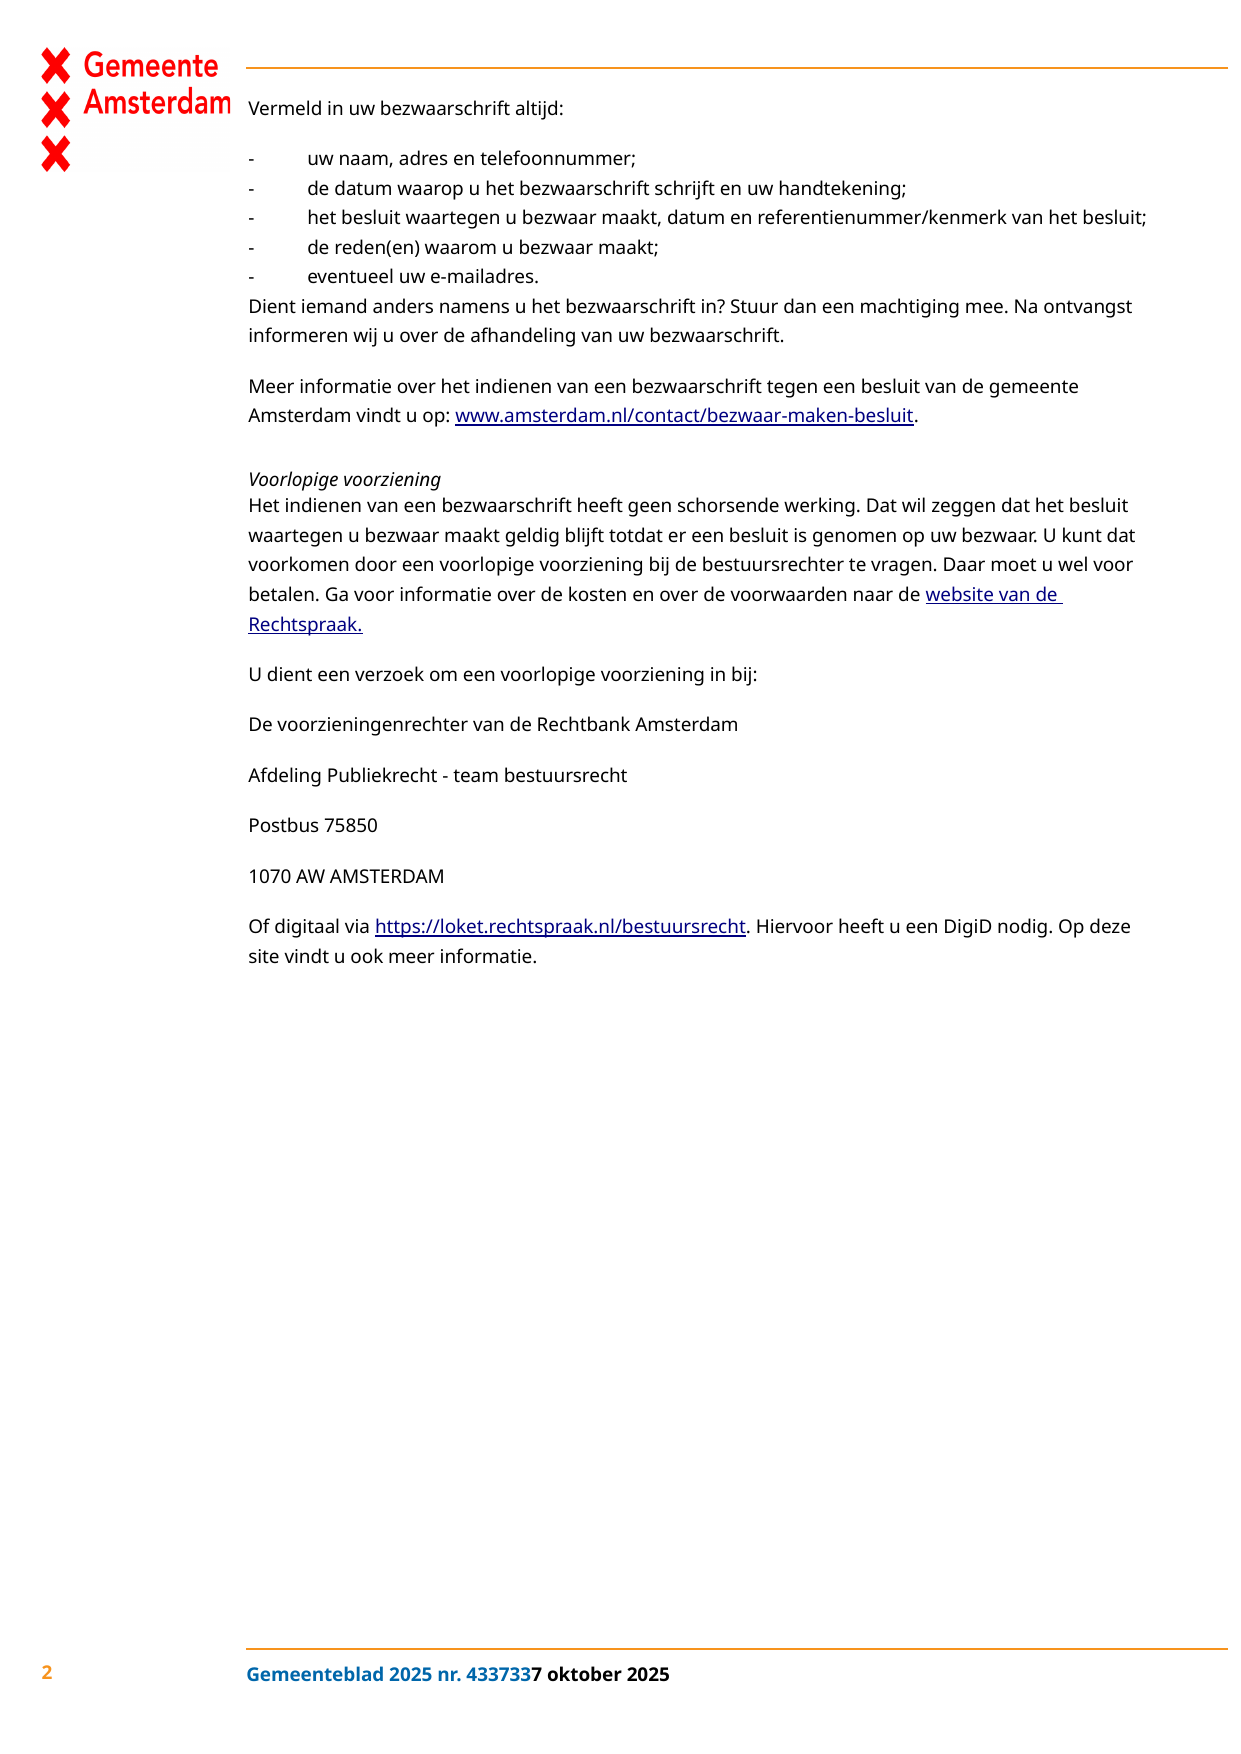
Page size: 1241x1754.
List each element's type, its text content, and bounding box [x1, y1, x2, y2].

text Of digitaal via https://loket.rechtspraak.nl/bestuursrecht. Hiervoor heeft u een DigiD nodig. Op deze site vindt u ook meer informatie. [248, 913, 1152, 968]
list de datum waarop u het bezwaarschrift schrijft en uw handtekening; [248, 175, 1152, 201]
text Meer informatie over het indienen van een bezwaarschrift tegen een besluit van de gemeente Amsterdam vindt u op: www.amsterdam.nl/contact/bezwaar-maken-besluit. [248, 373, 1152, 428]
text Voorlopige voorziening [248, 467, 1152, 492]
text 1070 AW AMSTERDAM [248, 863, 1152, 888]
text Postbus 75850 [248, 812, 1152, 838]
list eventueel uw e-mailadres. [248, 263, 1152, 289]
picture [41, 47, 231, 172]
text Afdeling Publiekrecht - team bestuursrecht [248, 762, 1152, 788]
list het besluit waartegen u bezwaar maakt, datum en referentienummer/kenmerk van het besluit; [248, 204, 1152, 230]
text Vermeld in uw bezwaarschrift altijd: [248, 95, 1152, 121]
text Dient iemand anders namens u het bezwaarschrift in? Stuur dan een machtiging mee. Na ontvangst informeren wij u over de afhandeling van uw bezwaarschrift. [248, 293, 1152, 348]
list uw naam, adres en telefoonnummer; [248, 145, 1152, 171]
text U dient een verzoek om een voorlopige voorziening in bij: [248, 661, 1152, 687]
text De voorzieningenrechter van de Rechtbank Amsterdam [248, 712, 1152, 737]
text Het indienen van een bezwaarschrift heeft geen schorsende werking. Dat wil zeggen dat het besluit waartegen u bezwaar maakt geldig blijft totdat er een besluit is genomen op uw bezwaar. U kunt dat voorkomen door een voorlopige voorziening bij de bestuursrechter te vragen. Daar moet u wel voor betalen. Ga voor informatie over de kosten en over de voorwaarden naar de website van de Rechtspraak. [248, 492, 1152, 636]
list de reden(en) waarom u bezwaar maakt; [248, 234, 1152, 260]
